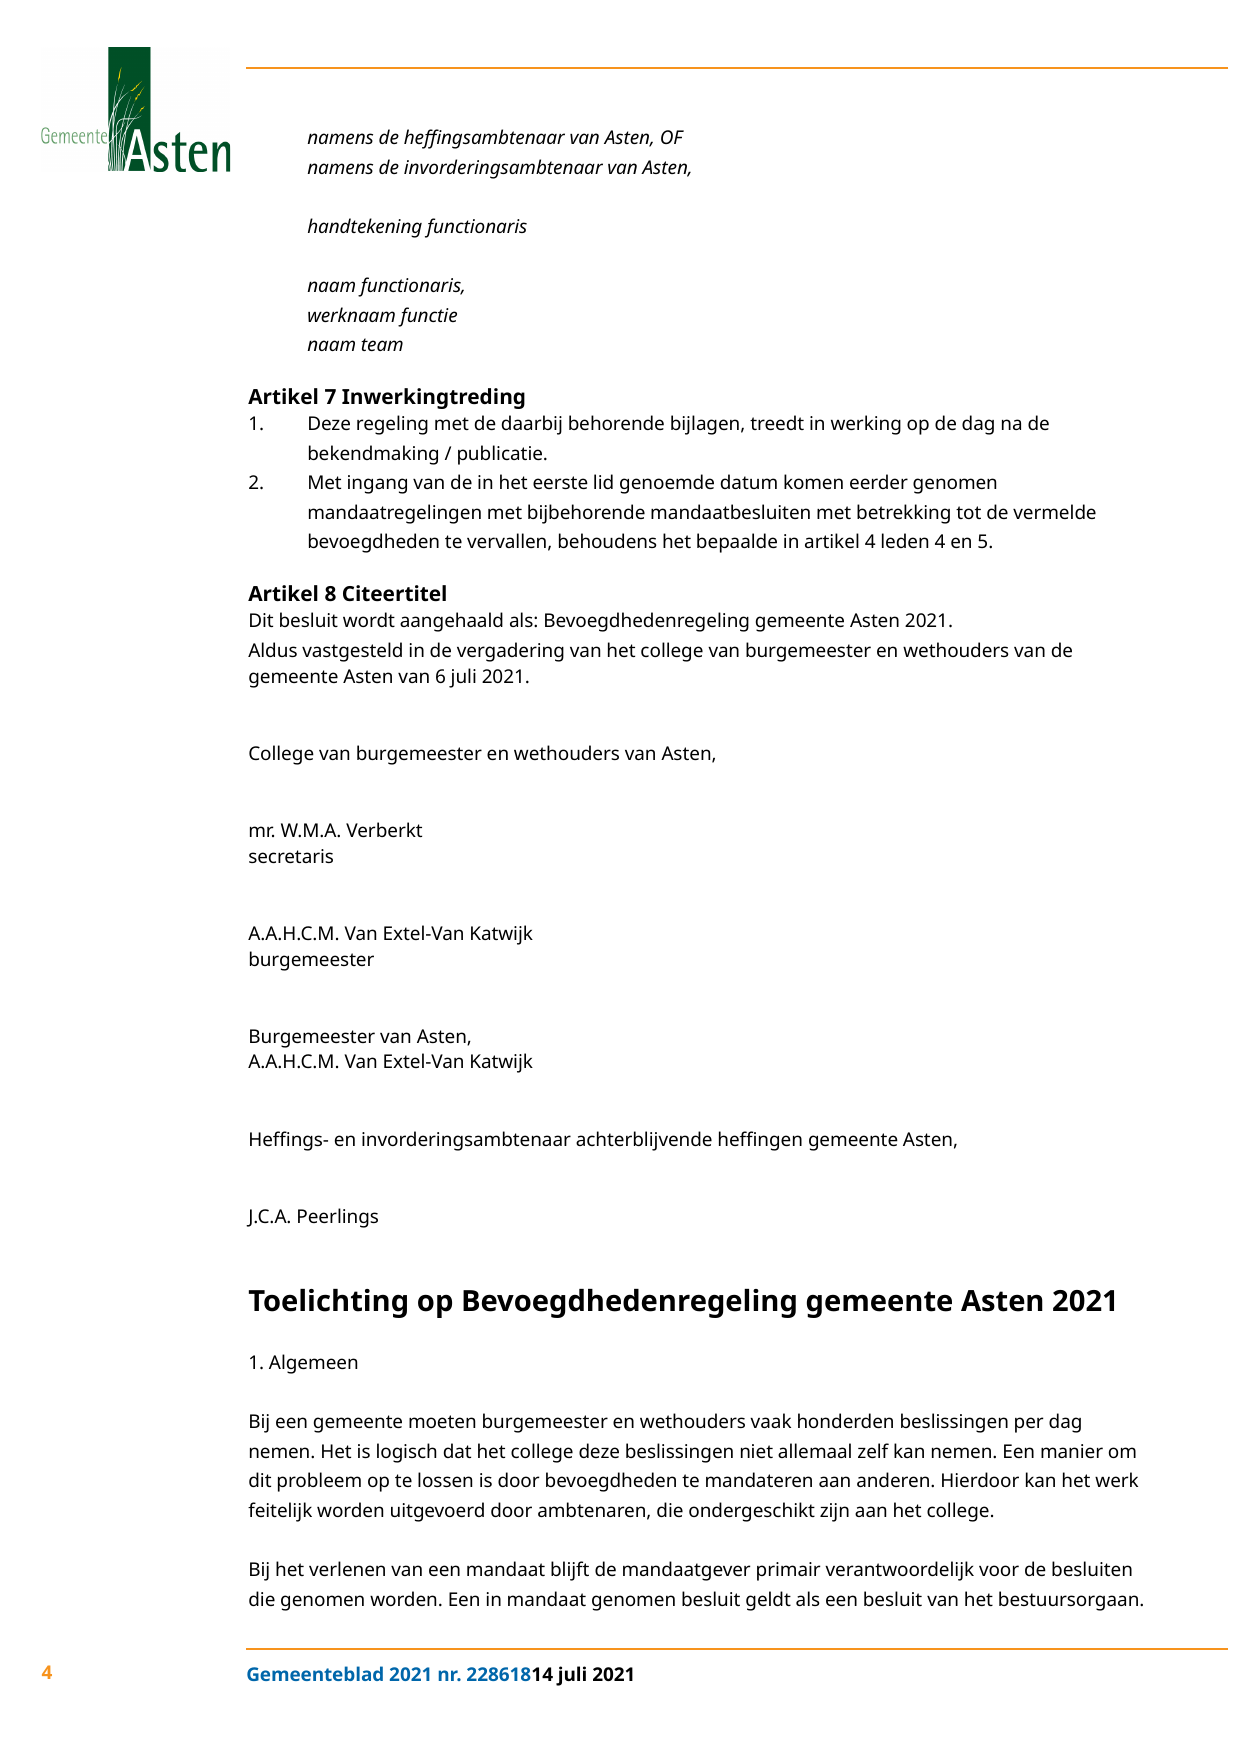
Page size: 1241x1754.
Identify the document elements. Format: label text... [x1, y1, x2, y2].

list naam functionaris, [248, 272, 1152, 298]
text Toelichting op Bevoegdhedenregeling gemeente Asten 2021 [248, 1280, 1152, 1320]
list Deze regeling met de daarbij behorende bijlagen, treedt in werking op de dag na de bekendmaking / publicatie. [248, 410, 1152, 466]
text Burgemeester van Asten, [248, 1023, 1152, 1049]
text Dit besluit wordt aangehaald als: Bevoegdhedenregeling gemeente Asten 2021. [248, 607, 1152, 633]
text A.A.H.C.M. Van Extel-Van Katwijk [248, 1049, 1152, 1074]
list namens de heffingsambtenaar van Asten, OF [248, 124, 1152, 150]
text J.C.A. Peerlings [248, 1203, 1152, 1229]
list handtekening functionaris [248, 213, 1152, 239]
text Bij een gemeente moeten burgemeester en wethouders vaak honderden beslissingen per dag nemen. Het is logisch dat het college deze beslissingen niet allemaal zelf kan nemen. Een manier om dit probleem op te lossen is door bevoegdheden te mandateren aan anderen. Hierdoor kan het werk feitelijk worden uitgevoerd door ambtenaren, die ondergeschikt zijn aan het college. [248, 1408, 1152, 1523]
text burgemeester [248, 946, 1152, 972]
picture [41, 47, 231, 172]
list namens de invorderingsambtenaar van Asten, [248, 154, 1152, 180]
list Met ingang van de in het eerste lid genoemde datum komen eerder genomen mandaatregelingen met bijbehorende mandaatbesluiten met betrekking tot de vermelde bevoegdheden te vervallen, behoudens het bepaalde in artikel 4 leden 4 en 5. [248, 469, 1152, 554]
text Heffings- en invorderingsambtenaar achterblijvende heffingen gemeente Asten, [248, 1126, 1152, 1152]
text mr. W.M.A. Verberkt [248, 817, 1152, 843]
text A.A.H.C.M. Van Extel-Van Katwijk [248, 920, 1152, 946]
text Aldus vastgesteld in de vergadering van het college van burgemeester en wethouders van de gemeente Asten van 6 juli 2021. [248, 637, 1152, 688]
list naam team [248, 331, 1152, 357]
text Artikel 7 Inwerkingtreding [248, 382, 1152, 410]
text Bij het verlenen van een mandaat blijft de mandaatgever primair verantwoordelijk voor de besluiten die genomen worden. Een in mandaat genomen besluit geldt als een besluit van het bestuursorgaan. [248, 1556, 1152, 1612]
list werknaam functie [248, 302, 1152, 328]
text College van burgemeester en wethouders van Asten, [248, 740, 1152, 766]
text secretaris [248, 843, 1152, 869]
text Artikel 8 Citeertitel [248, 579, 1152, 607]
text 1. Algemeen [248, 1349, 1152, 1375]
